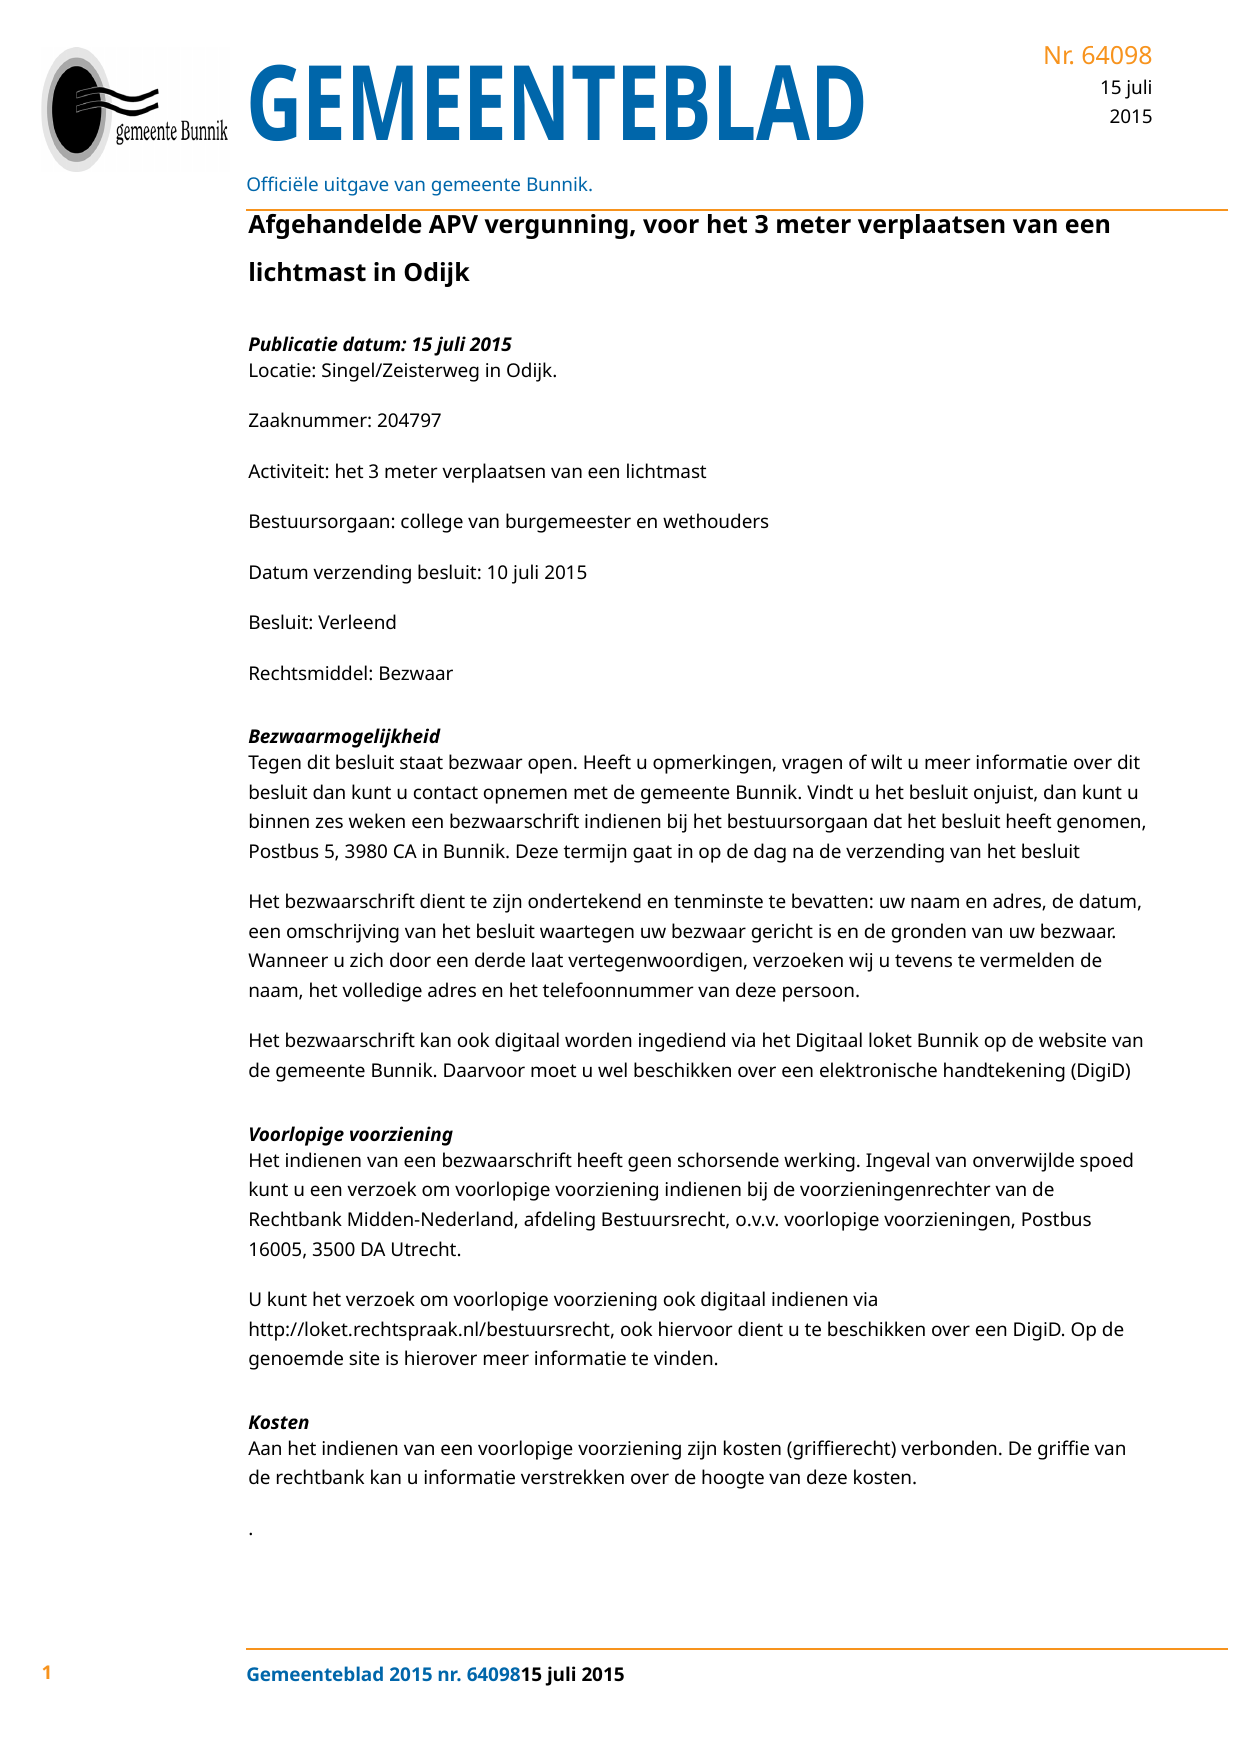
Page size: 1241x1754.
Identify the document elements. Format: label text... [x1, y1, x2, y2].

text Datum verzending besluit: 10 juli 2015 [248, 559, 1152, 584]
text Bestuursorgaan: college van burgemeester en wethouders [248, 508, 1152, 534]
text Voorlopige voorziening [248, 1121, 1152, 1147]
text Locatie: Singel/Zeisterweg in Odijk. [248, 357, 1152, 383]
text Het indienen van een bezwaarschrift heeft geen schorsende werking. Ingeval van onverwijlde spoed kunt u een verzoek om voorlopige voorziening indienen bij de voorzieningenrechter van de Rechtbank Midden-Nederland, afdeling Bestuursrecht, o.v.v. voorlopige voorzieningen, Postbus 16005, 3500 DA Utrecht. [248, 1147, 1152, 1261]
text Activiteit: het 3 meter verplaatsen van een lichtmast [248, 458, 1152, 484]
text Publicatie datum: 15 juli 2015 [248, 331, 1152, 357]
text Het bezwaarschrift kan ook digitaal worden ingediend via het Digitaal loket Bunnik op de website van de gemeente Bunnik. Daarvoor moet u wel beschikken over een elektronische handtekening (DigiD) [248, 1028, 1152, 1083]
text U kunt het verzoek om voorlopige voorziening ook digitaal indienen via http://loket.rechtspraak.nl/bestuursrecht, ook hiervoor dient u te beschikken over een DigiD. Op de genoemde site is hierover meer informatie te vinden. [248, 1286, 1152, 1371]
text Afgehandelde APV vergunning, voor het 3 meter verplaatsen van een lichtmast in Odijk [248, 211, 1152, 288]
text Tegen dit besluit staat bezwaar open. Heeft u opmerkingen, vragen of wilt u meer informatie over dit besluit dan kunt u contact opnemen met de gemeente Bunnik. Vindt u het besluit onjuist, dan kunt u binnen zes weken een bezwaarschrift indienen bij het bestuursorgaan dat het besluit heeft genomen, Postbus 5, 3980 CA in Bunnik. Deze termijn gaat in op de dag na de verzending van het besluit [248, 749, 1152, 864]
text Bezwaarmogelijkheid [248, 724, 1152, 749]
text Zaaknummer: 204797 [248, 408, 1152, 433]
text Kosten [248, 1409, 1152, 1435]
text Aan het indienen van een voorlopige voorziening zijn kosten (griffierecht) verbonden. De griffie van de rechtbank kan u informatie verstrekken over de hoogte van deze kosten. [248, 1435, 1152, 1490]
text Het bezwaarschrift dient te zijn ondertekend en tenminste te bevatten: uw naam en adres, de datum, een omschrijving van het besluit waartegen uw bezwaar gericht is en de gronden van uw bezwaar. Wanneer u zich door een derde laat vertegenwoordigen, verzoeken wij u tevens te vermelden de naam, het volledige adres en het telefoonnummer van deze persoon. [248, 888, 1152, 1003]
picture [41, 47, 231, 172]
text Rechtsmiddel: Bezwaar [248, 660, 1152, 685]
text Besluit: Verleend [248, 609, 1152, 635]
text . [248, 1515, 1152, 1541]
